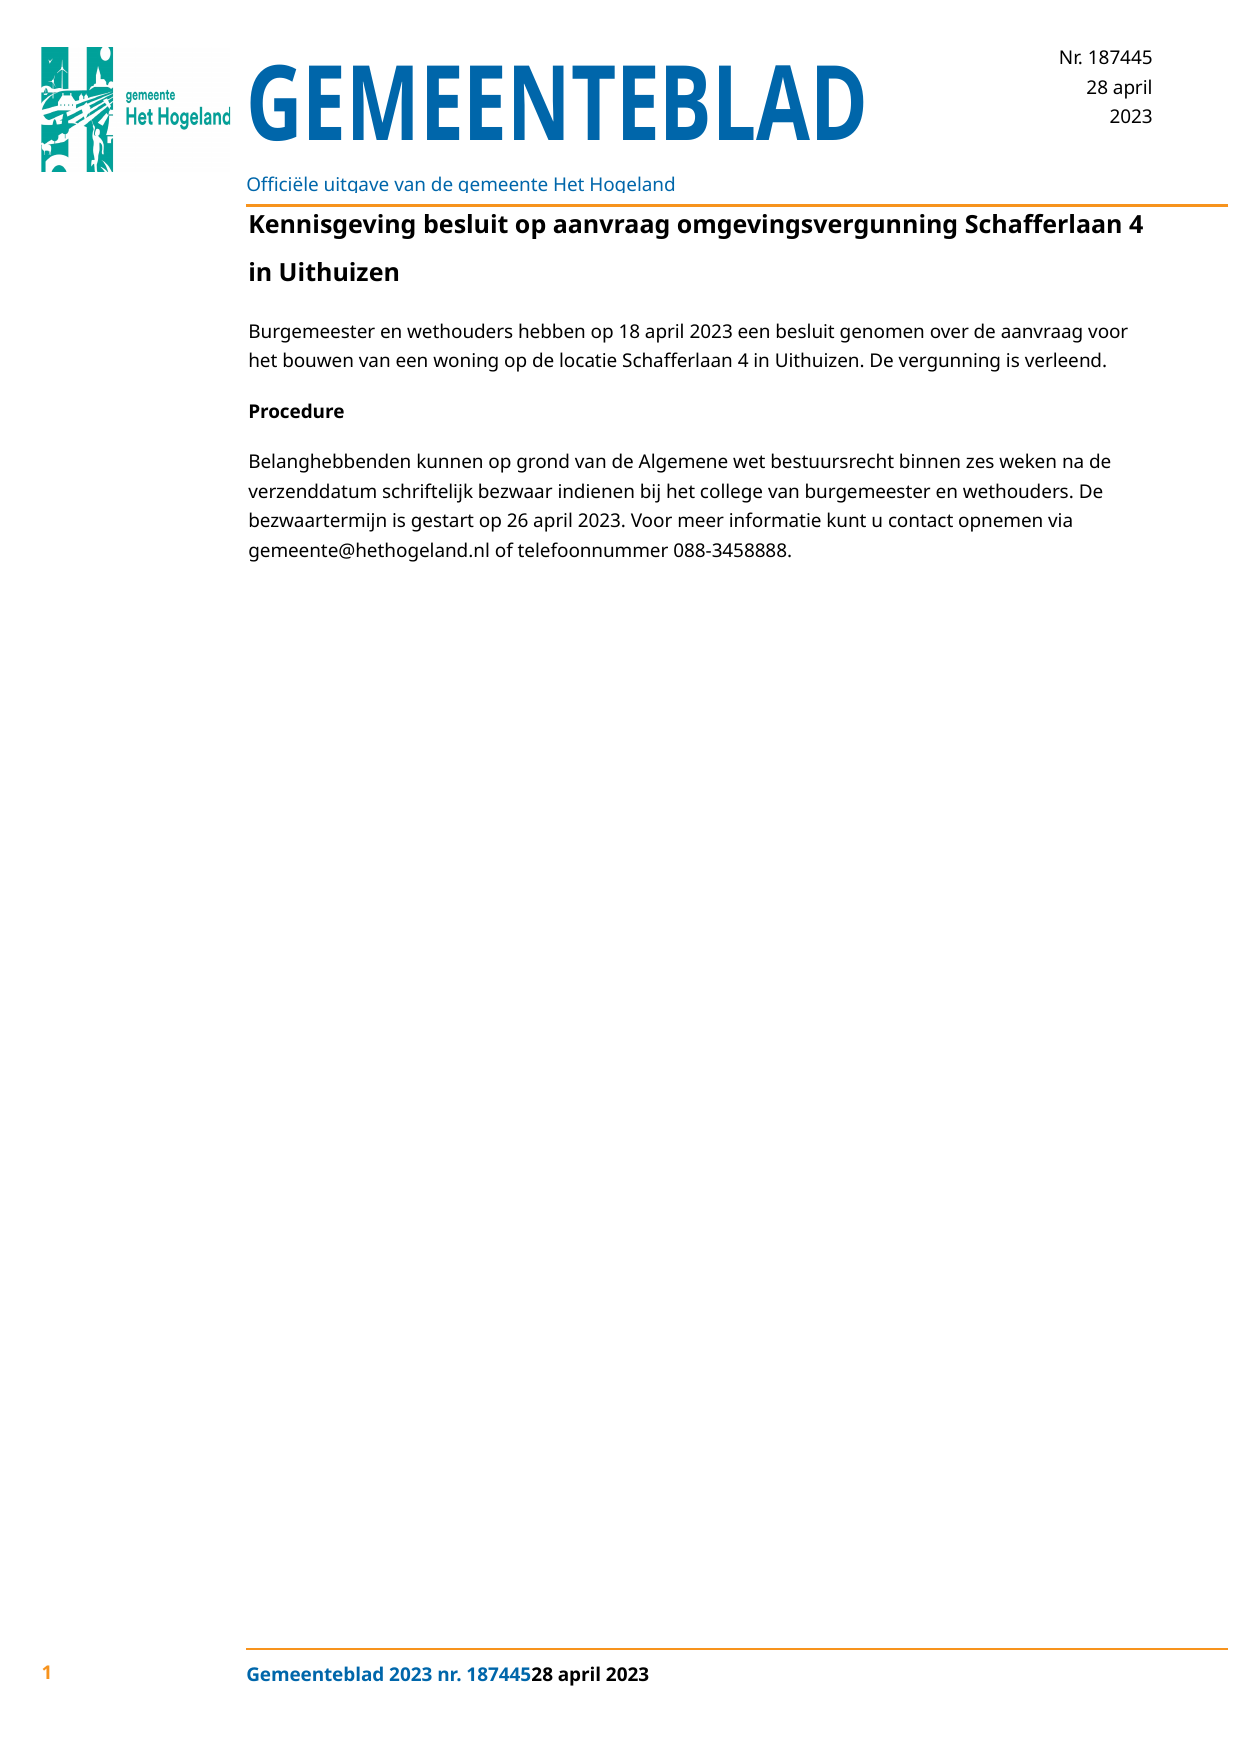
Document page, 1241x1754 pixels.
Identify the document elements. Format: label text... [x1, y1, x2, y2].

text Procedure [248, 398, 1152, 424]
text Kennisgeving besluit op aanvraag omgevingsvergunning Schafferlaan 4 in Uithuizen [248, 207, 1152, 288]
text Belanghebbenden kunnen op grond van de Algemene wet bestuursrecht binnen zes weken na de verzenddatum schriftelijk bezwaar indienen bij het college van burgemeester en wethouders. De bezwaartermijn is gestart op 26 april 2023. Voor meer informatie kunt u contact opnemen via gemeente@hethogeland.nl of telefoonnummer 088-3458888. [248, 448, 1152, 563]
text Burgemeester en wethouders hebben op 18 april 2023 een besluit genomen over de aanvraag voor het bouwen van een woning op de locatie Schafferlaan 4 in Uithuizen. De vergunning is verleend. [248, 318, 1152, 373]
picture [41, 47, 231, 172]
